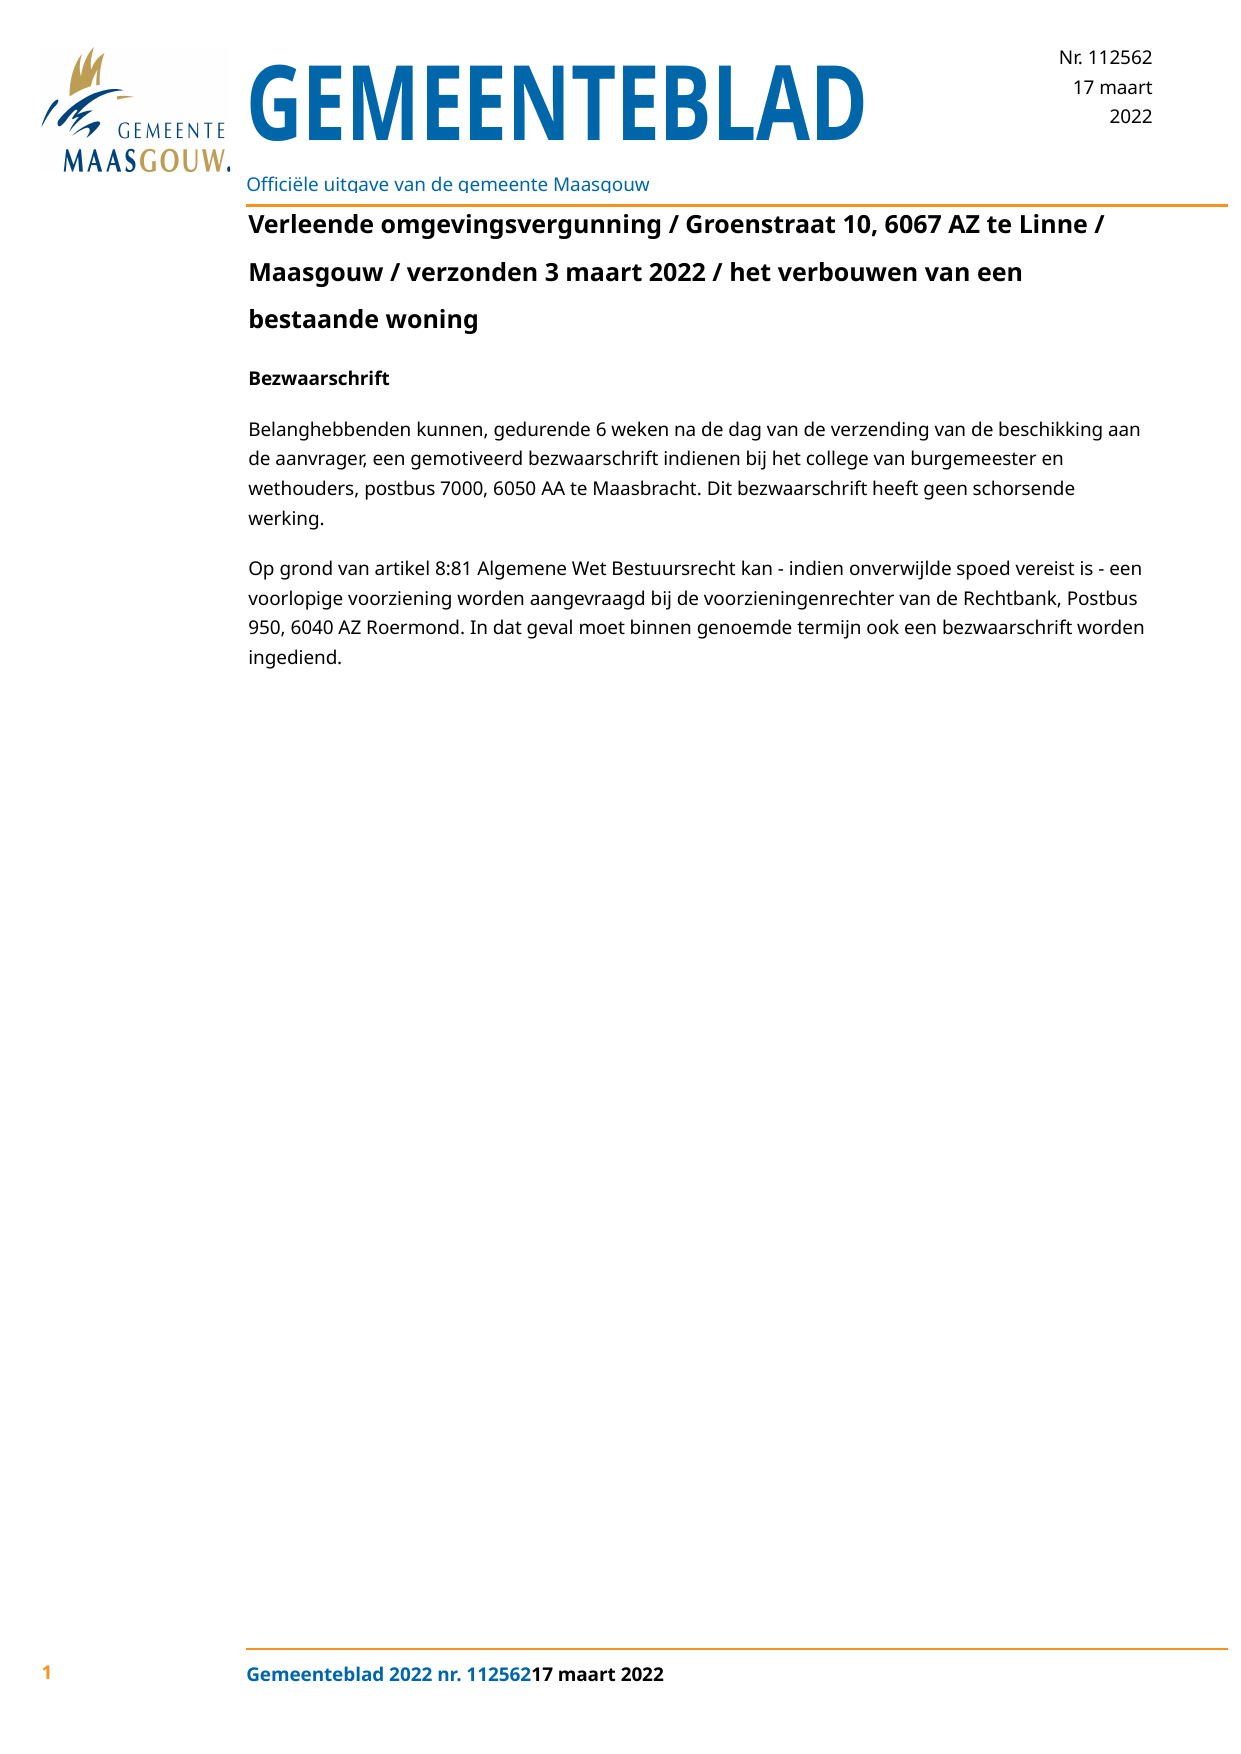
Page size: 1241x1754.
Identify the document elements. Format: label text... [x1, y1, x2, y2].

text Bezwaarschrift [248, 366, 1152, 391]
picture [41, 47, 231, 172]
text Verleende omgevingsvergunning / Groenstraat 10, 6067 AZ te Linne / Maasgouw / verzonden 3 maart 2022 / het verbouwen van een bestaande woning [248, 207, 1152, 336]
text Belanghebbenden kunnen, gedurende 6 weken na de dag van de verzending van de beschikking aan de aanvrager, een gemotiveerd bezwaarschrift indienen bij het college van burgemeester en wethouders, postbus 7000, 6050 AA te Maasbracht. Dit bezwaarschrift heeft geen schorsende werking. [248, 416, 1152, 530]
text Op grond van artikel 8:81 Algemene Wet Bestuursrecht kan - indien onverwijlde spoed vereist is - een voorlopige voorziening worden aangevraagd bij de voorzieningenrechter van de Rechtbank, Postbus 950, 6040 AZ Roermond. In dat geval moet binnen genoemde termijn ook een bezwaarschrift worden ingediend. [248, 555, 1152, 669]
